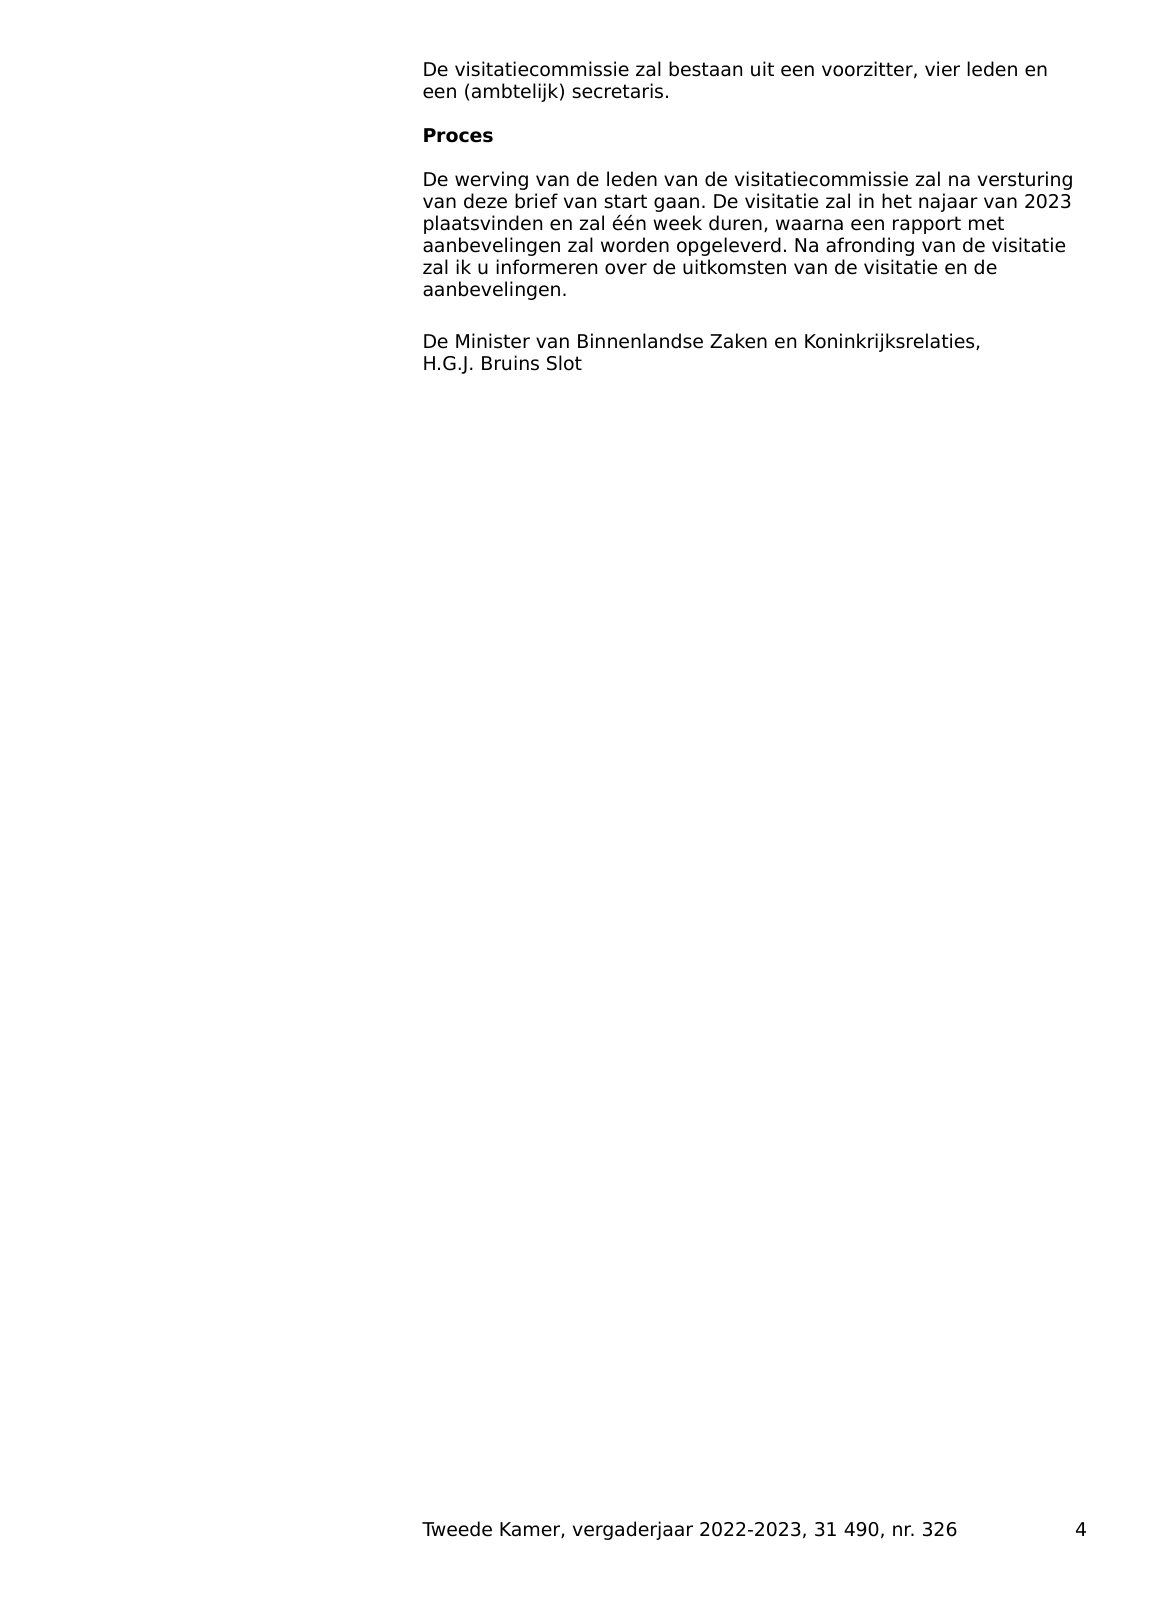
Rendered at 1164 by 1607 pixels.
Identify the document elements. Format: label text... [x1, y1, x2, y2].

text De werving van de leden van de visitatiecommissie zal na versturing van deze brief van start gaan. De visitatie zal in het najaar van 2023 plaatsvinden en zal één week duren, waarna een rapport met aanbevelingen zal worden opgeleverd. Na afronding van de visitatie zal ik u informeren over de uitkomsten van de visitatie en de aanbevelingen. [422, 169, 1087, 301]
subtitle Proces [422, 125, 1087, 147]
text De visitatiecommissie zal bestaan uit een voorzitter, vier leden en een (ambtelijk) secretaris. [422, 59, 1087, 103]
text De Minister van Binnenlandse Zaken en Koninkrijksrelaties, H.G.J. Bruins Slot [422, 331, 1087, 375]
